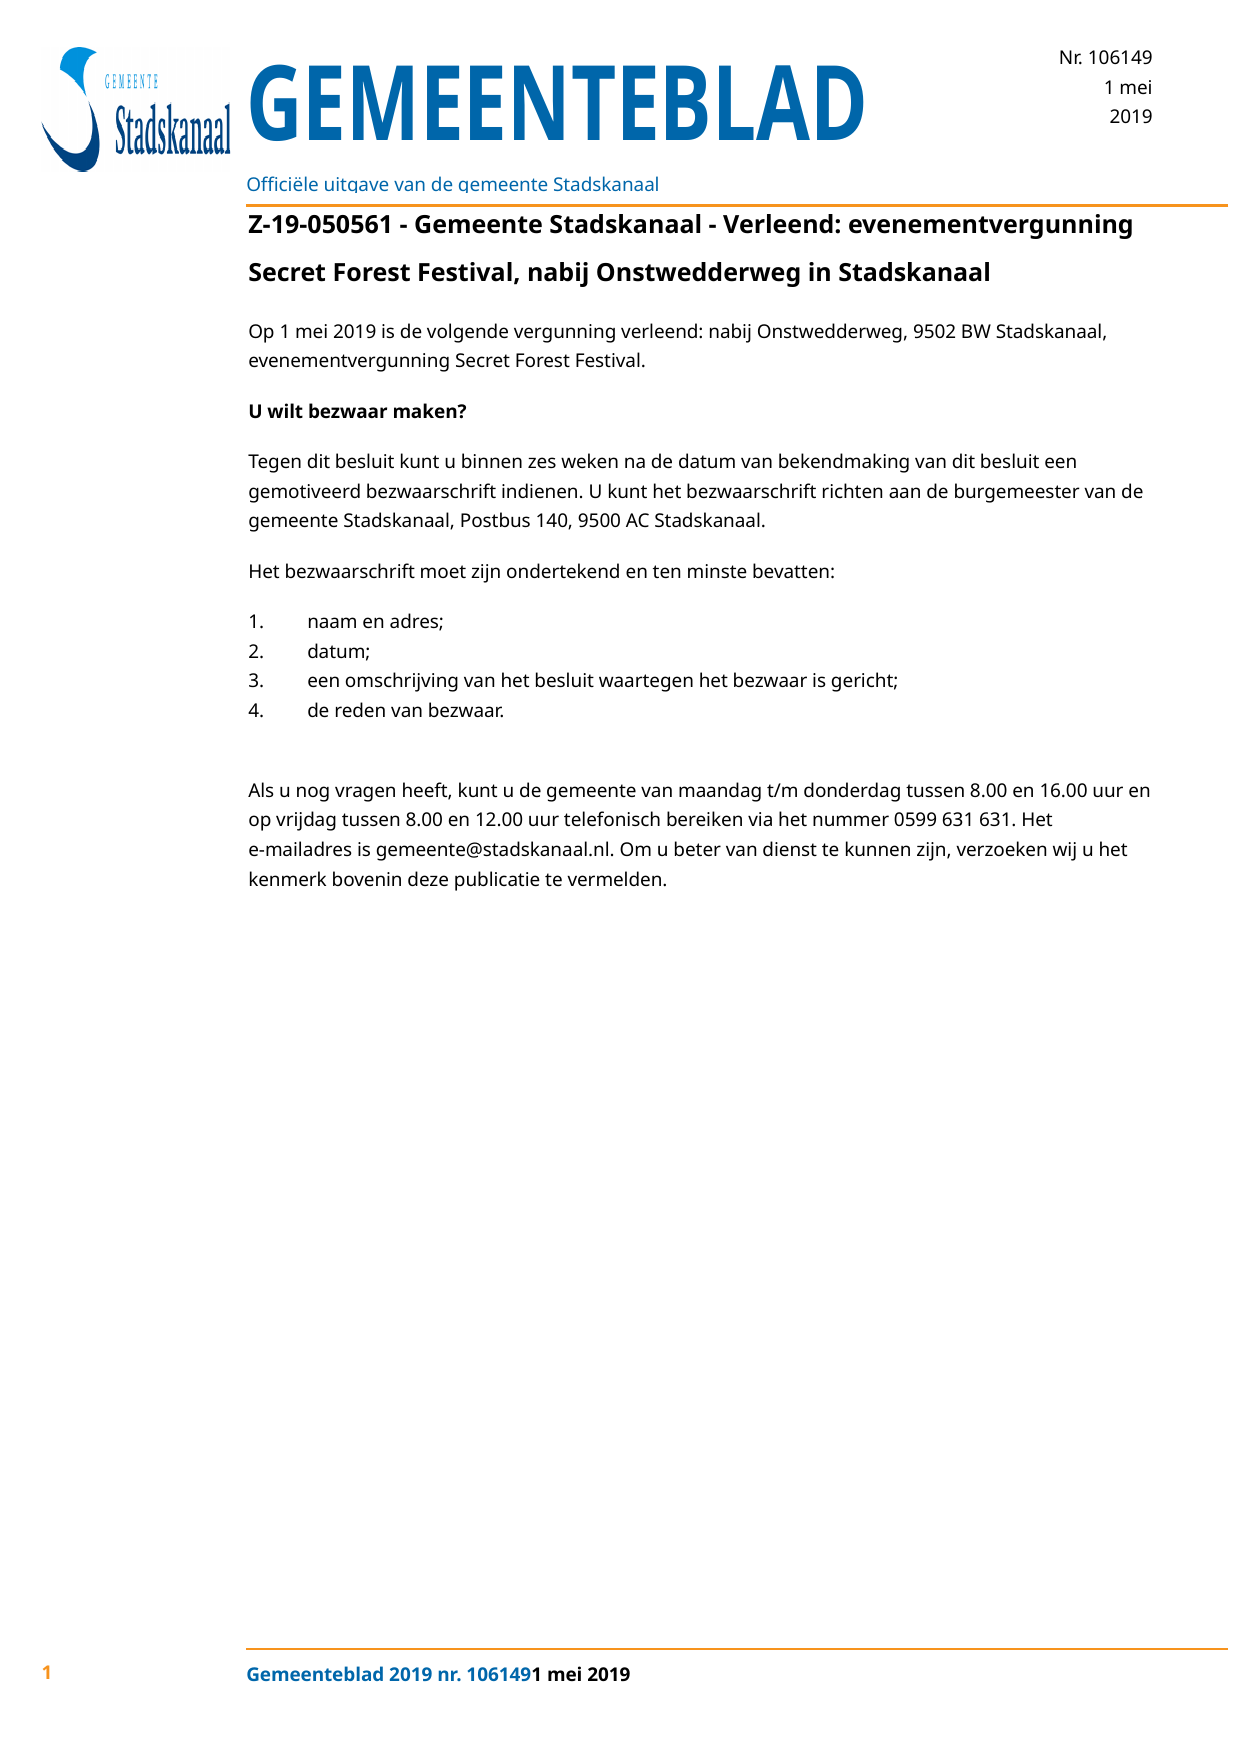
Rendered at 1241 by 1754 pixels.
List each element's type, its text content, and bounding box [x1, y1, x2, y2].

list datum; [248, 638, 1152, 664]
list een omschrijving van het besluit waartegen het bezwaar is gericht; [248, 667, 1152, 693]
list de reden van bezwaar. [248, 697, 1152, 723]
text Het bezwaarschrift moet zijn ondertekend en ten minste bevatten: [248, 558, 1152, 584]
text U wilt bezwaar maken? [248, 398, 1152, 424]
text Z-19-050561 - Gemeente Stadskanaal - Verleend: evenementvergunning Secret Forest Festival, nabij Onstwedderweg in Stadskanaal [248, 207, 1152, 288]
text Tegen dit besluit kunt u binnen zes weken na de datum van bekendmaking van dit besluit een gemotiveerd bezwaarschrift indienen. U kunt het bezwaarschrift richten aan de burgemeester van de gemeente Stadskanaal, Postbus 140, 9500 AC Stadskanaal. [248, 448, 1152, 533]
text Op 1 mei 2019 is de volgende vergunning verleend: nabij Onstwedderweg, 9502 BW Stadskanaal, evenementvergunning Secret Forest Festival. [248, 318, 1152, 373]
list naam en adres; [248, 608, 1152, 634]
picture [41, 47, 231, 172]
text Als u nog vragen heeft, kunt u de gemeente van maandag t/m donderdag tussen 8.00 en 16.00 uur en op vrijdag tussen 8.00 en 12.00 uur telefonisch bereiken via het nummer 0599 631 631. Het e‑mailadres is gemeente@stadskanaal.nl. Om u beter van dienst te kunnen zijn, verzoeken wij u het kenmerk bovenin deze publicatie te vermelden. [248, 777, 1152, 892]
